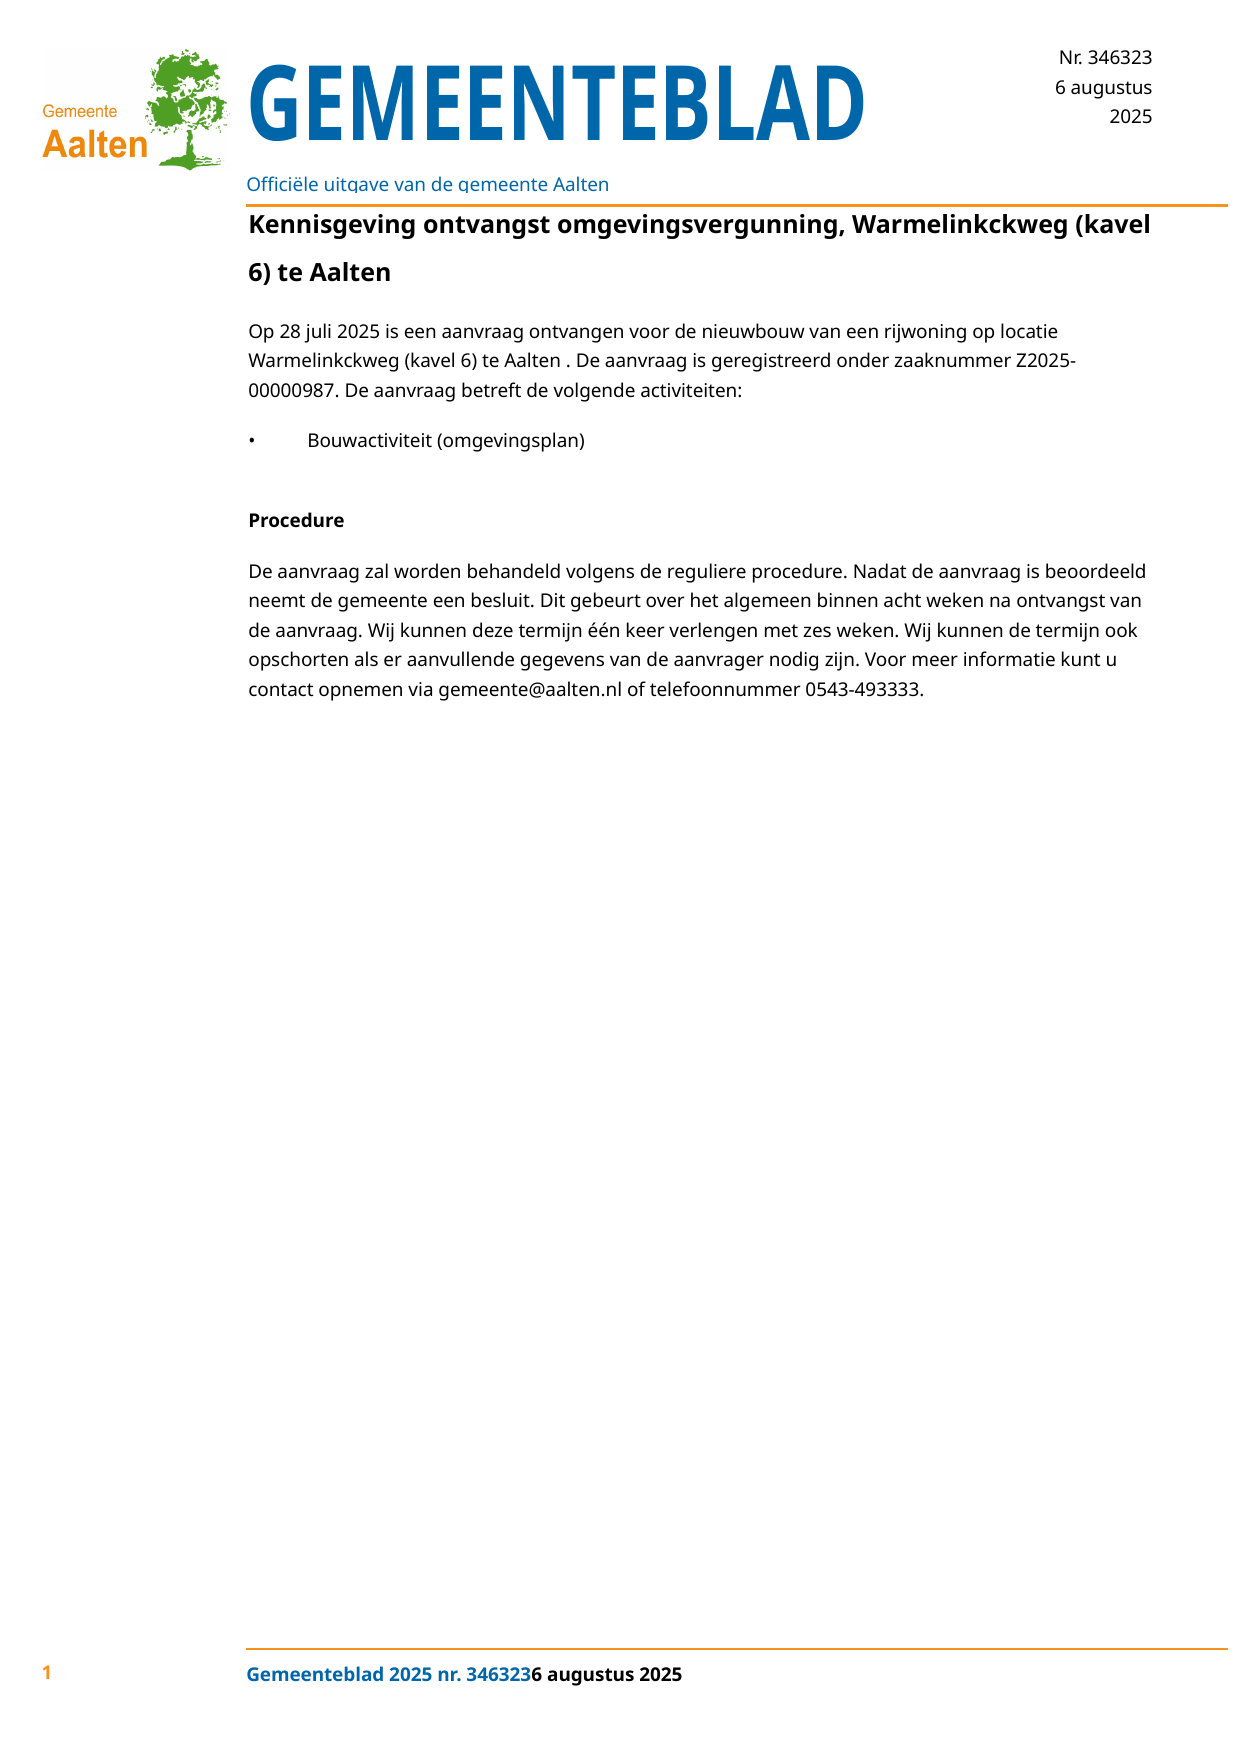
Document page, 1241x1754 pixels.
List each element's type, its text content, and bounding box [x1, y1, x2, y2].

text De aanvraag zal worden behandeld volgens de reguliere procedure. Nadat de aanvraag is beoordeeld neemt de gemeente een besluit. Dit gebeurt over het algemeen binnen acht weken na ontvangst van de aanvraag. Wij kunnen deze termijn één keer verlengen met zes weken. Wij kunnen de termijn ook opschorten als er aanvullende gegevens van de aanvrager nodig zijn. Voor meer informatie kunt u contact opnemen via gemeente@aalten.nl of telefoonnummer 0543-493333. [248, 558, 1152, 702]
text Kennisgeving ontvangst omgevingsvergunning, Warmelinkckweg (kavel 6) te Aalten [248, 207, 1152, 288]
text Procedure [248, 507, 1152, 533]
list Bouwactiviteit (omgevingsplan) [248, 427, 1152, 453]
picture [41, 47, 231, 172]
text Op 28 juli 2025 is een aanvraag ontvangen voor de nieuwbouw van een rijwoning op locatie Warmelinkckweg (kavel 6) te Aalten . De aanvraag is geregistreerd onder zaaknummer Z2025-00000987. De aanvraag betreft de volgende activiteiten: [248, 318, 1152, 403]
